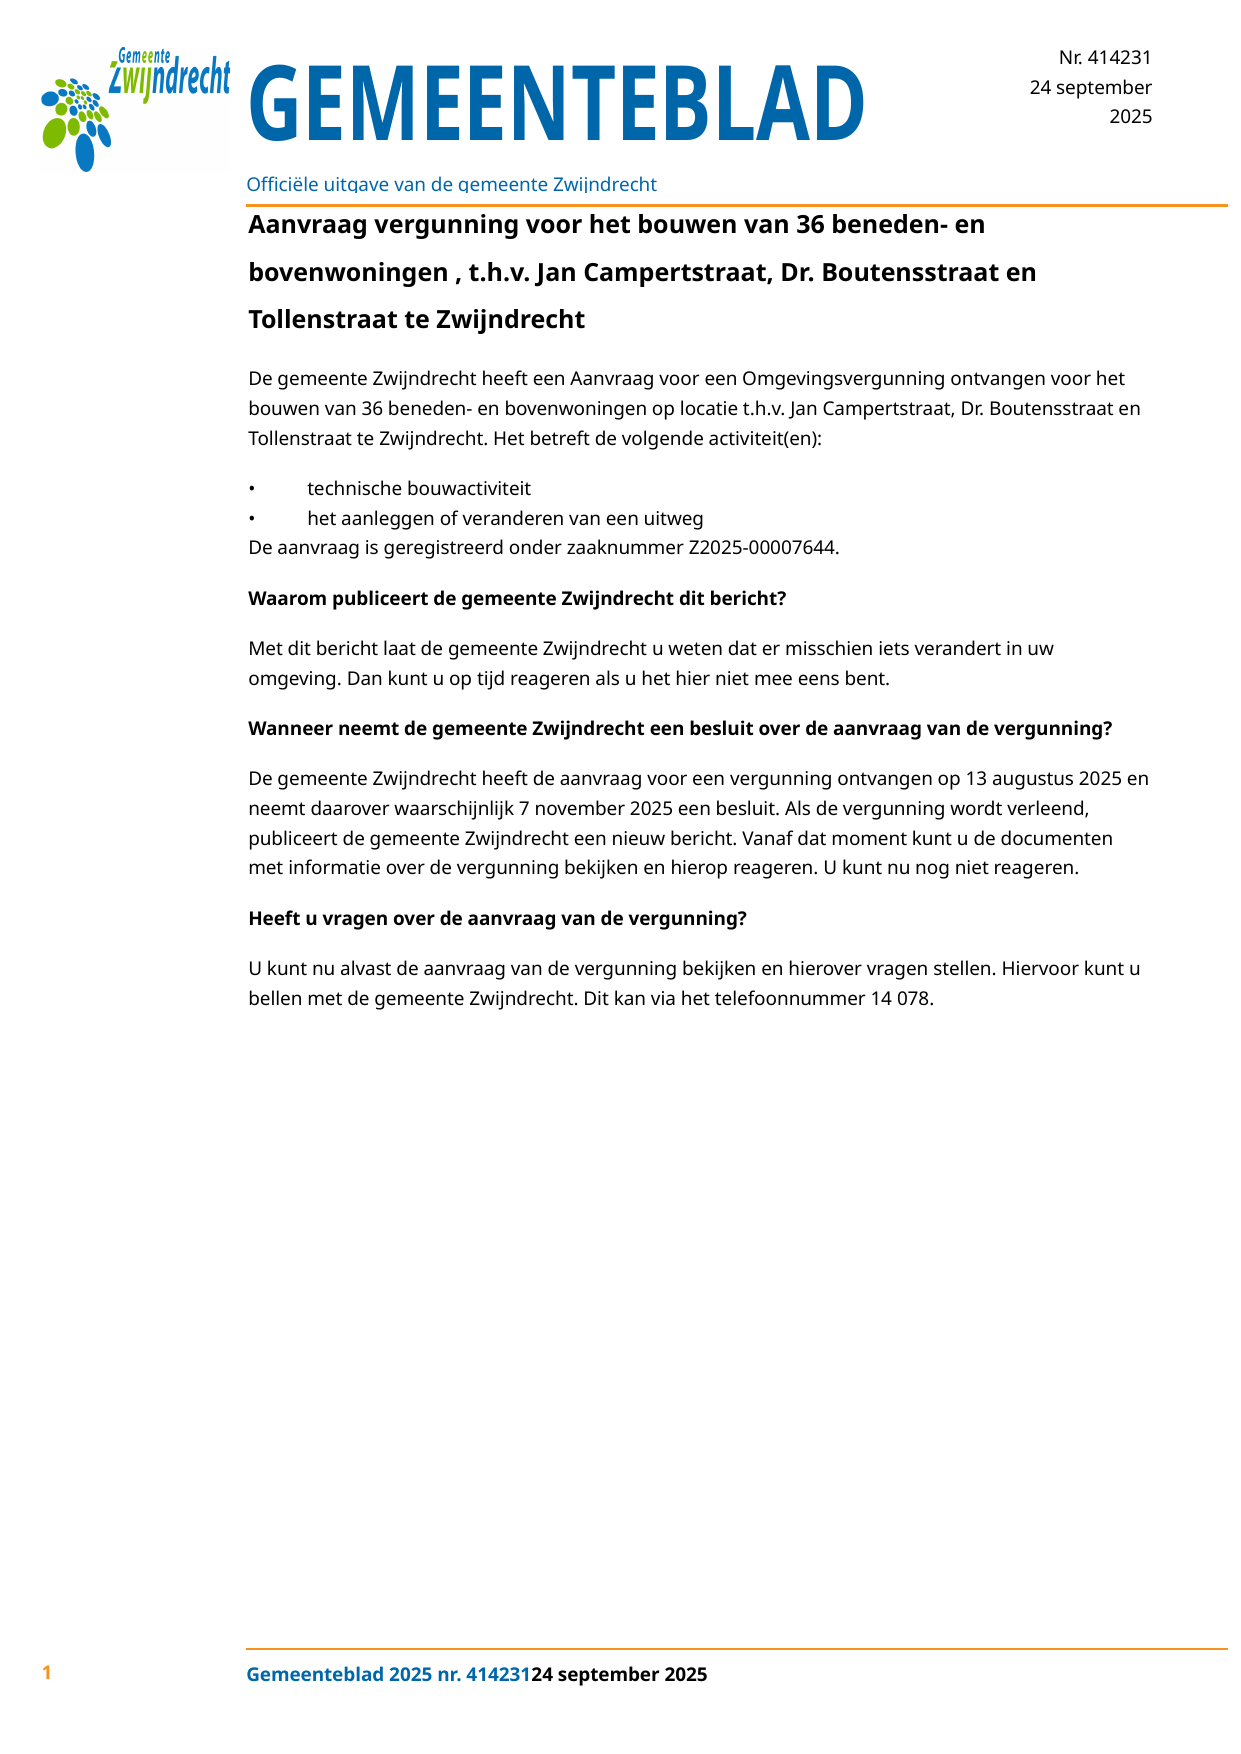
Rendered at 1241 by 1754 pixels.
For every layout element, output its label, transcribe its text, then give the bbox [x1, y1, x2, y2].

list technische bouwactiviteit [248, 475, 1152, 501]
picture [41, 47, 231, 172]
text Wanneer neemt de gemeente Zwijndrecht een besluit over de aanvraag van de vergunning? [248, 715, 1152, 741]
text Heeft u vragen over de aanvraag van de vergunning? [248, 905, 1152, 930]
list het aanleggen of veranderen van een uitweg [248, 505, 1152, 530]
text De gemeente Zwijndrecht heeft de aanvraag voor een vergunning ontvangen op 13 augustus 2025 en neemt daarover waarschijnlijk 7 november 2025 een besluit. Als de vergunning wordt verleend, publiceert de gemeente Zwijndrecht een nieuw bericht. Vanaf dat moment kunt u de documenten met informatie over de vergunning bekijken en hierop reageren. U kunt nu nog niet reageren. [248, 766, 1152, 880]
text De aanvraag is geregistreerd onder zaaknummer Z2025-00007644. [248, 534, 1152, 560]
text Aanvraag vergunning voor het bouwen van 36 beneden- en bovenwoningen , t.h.v. Jan Campertstraat, Dr. Boutensstraat en Tollenstraat te Zwijndrecht [248, 207, 1152, 336]
text De gemeente Zwijndrecht heeft een Aanvraag voor een Omgevingsvergunning ontvangen voor het bouwen van 36 beneden- en bovenwoningen op locatie t.h.v. Jan Campertstraat, Dr. Boutensstraat en Tollenstraat te Zwijndrecht. Het betreft de volgende activiteit(en): [248, 366, 1152, 450]
text Met dit bericht laat de gemeente Zwijndrecht u weten dat er misschien iets verandert in uw omgeving. Dan kunt u op tijd reageren als u het hier niet mee eens bent. [248, 635, 1152, 690]
text Waarom publiceert de gemeente Zwijndrecht dit bericht? [248, 585, 1152, 610]
text U kunt nu alvast de aanvraag van de vergunning bekijken en hierover vragen stellen. Hiervoor kunt u bellen met de gemeente Zwijndrecht. Dit kan via het telefoonnummer 14 078. [248, 955, 1152, 1010]
